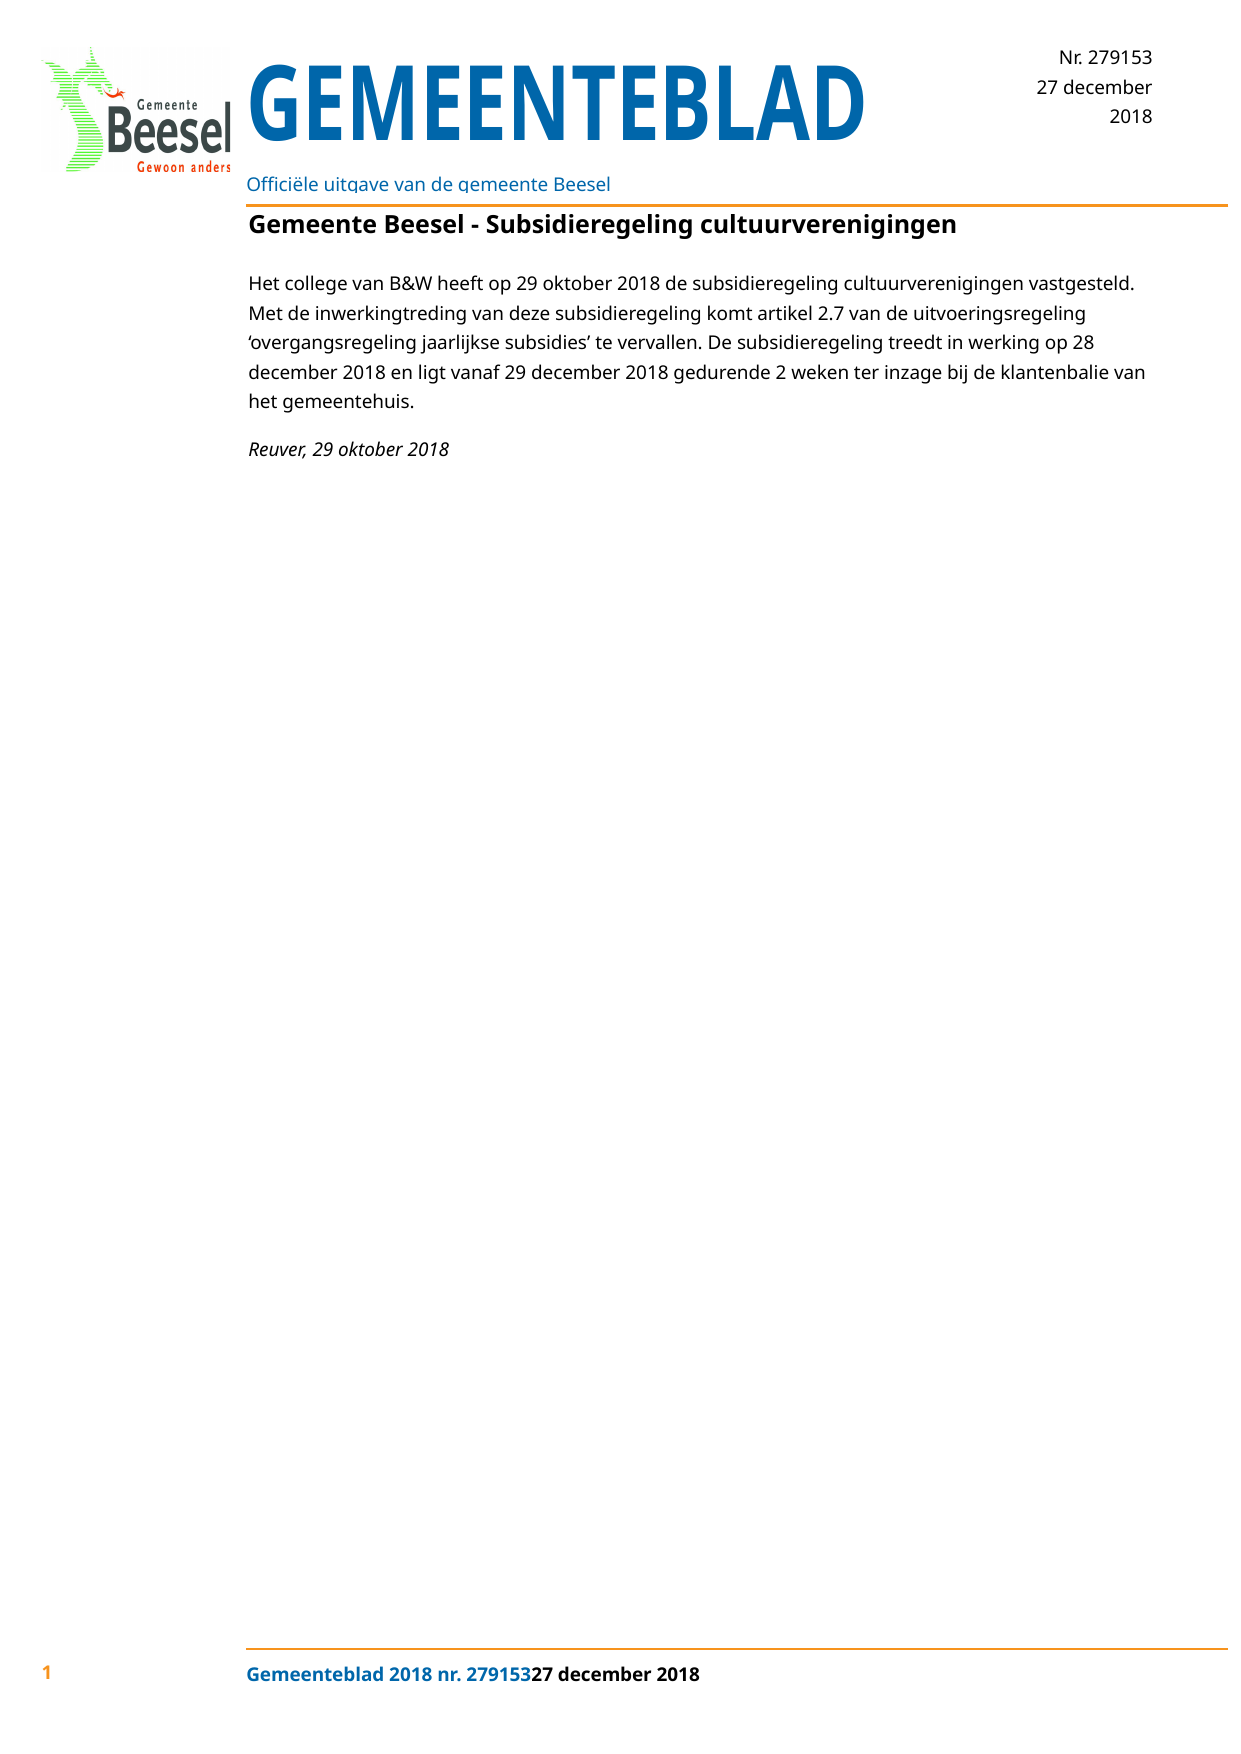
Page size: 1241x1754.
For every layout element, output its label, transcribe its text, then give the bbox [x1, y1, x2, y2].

text Gemeente Beesel - Subsidieregeling cultuurverenigingen [248, 207, 1152, 241]
text Reuver, 29 oktober 2018 [248, 436, 1152, 462]
text Het college van B&W heeft op 29 oktober 2018 de subsidieregeling cultuurverenigingen vastgesteld. Met de inwerkingtreding van deze subsidieregeling komt artikel 2.7 van de uitvoeringsregeling ‘overgangsregeling jaarlijkse subsidies’ te vervallen. De subsidieregeling treedt in werking op 28 december 2018 en ligt vanaf 29 december 2018 gedurende 2 weken ter inzage bij de klantenbalie van het gemeentehuis. [248, 270, 1152, 414]
picture [41, 47, 231, 172]
